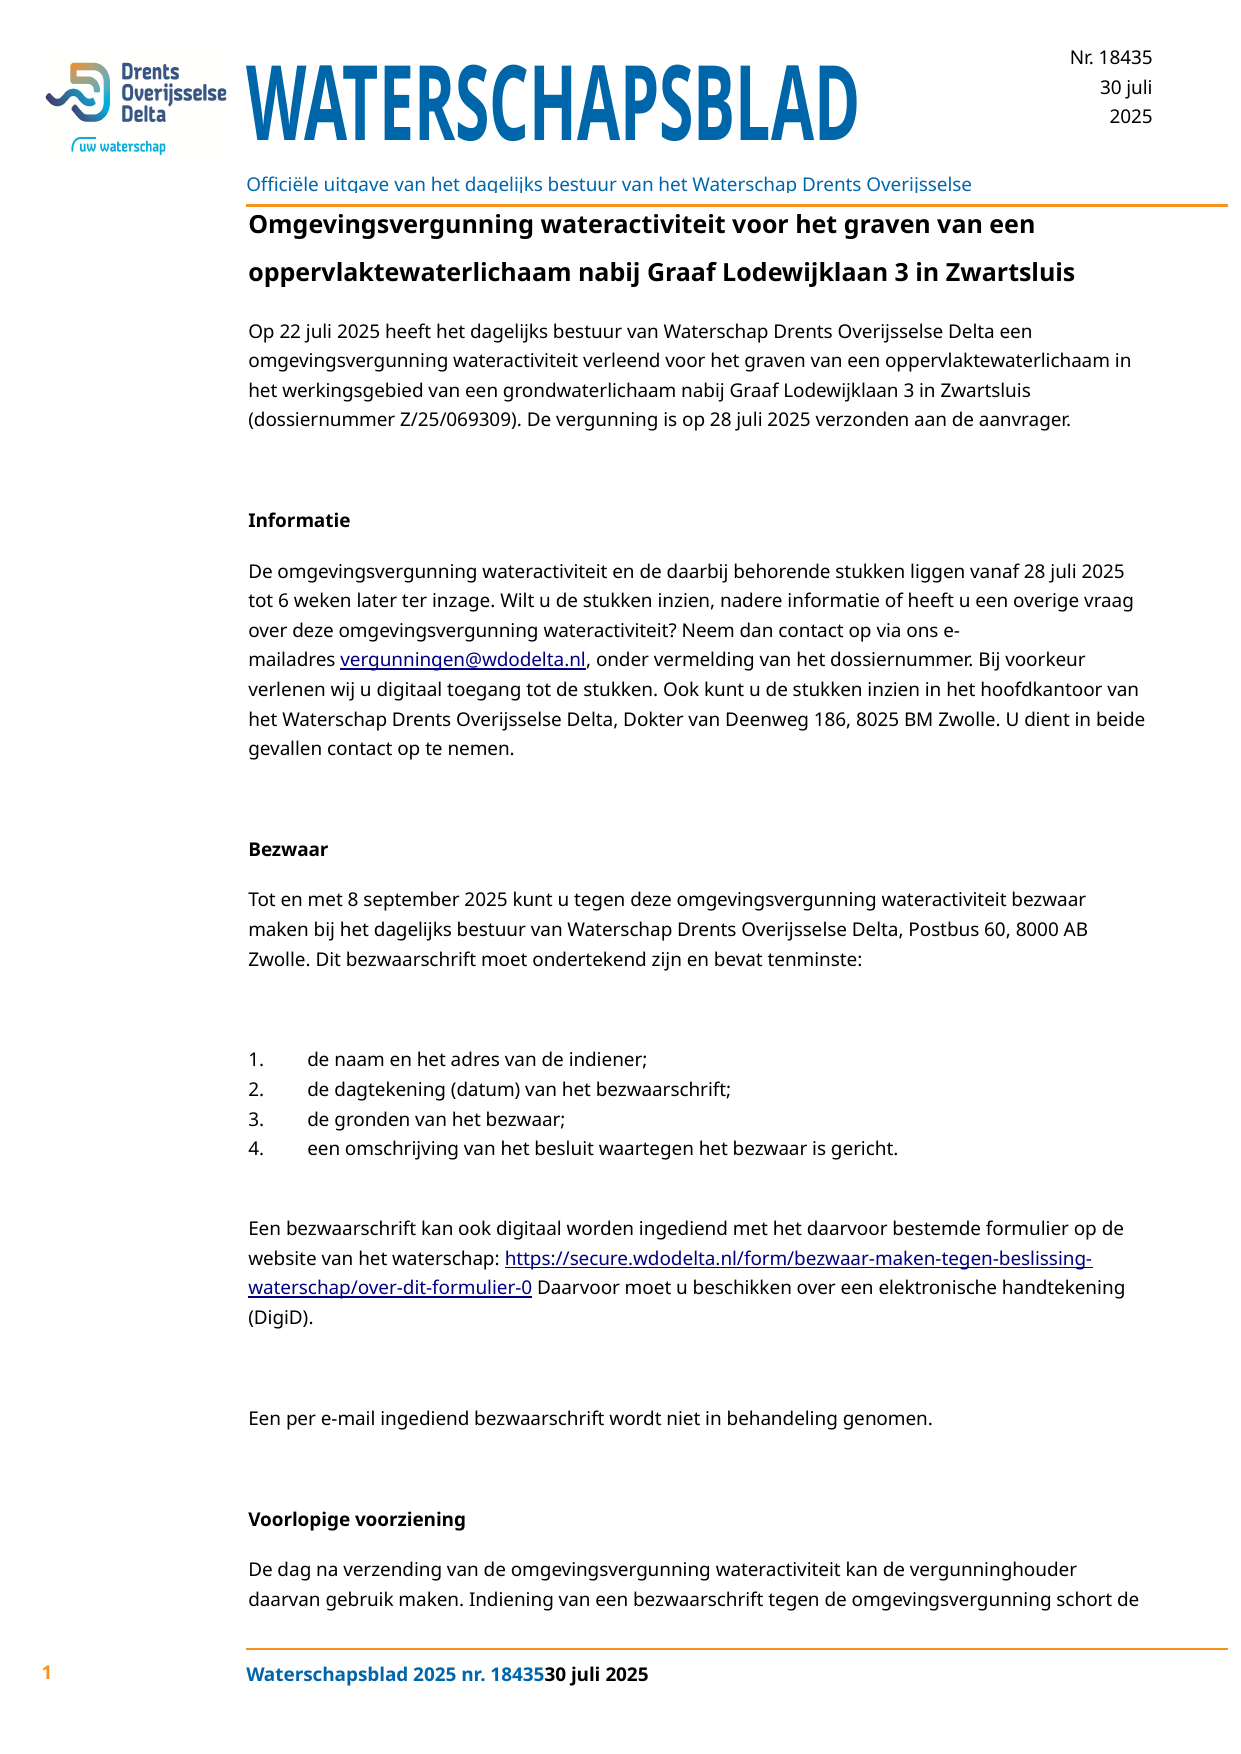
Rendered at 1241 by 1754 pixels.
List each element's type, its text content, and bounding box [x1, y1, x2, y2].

text Tot en met 8 september 2025 kunt u tegen deze omgevingsvergunning wateractiviteit bezwaar maken bij het dagelijks bestuur van Waterschap Drents Overijsselse Delta, Postbus 60, 8000 AB Zwolle. Dit bezwaarschrift moet ondertekend zijn en bevat tenminste: [248, 887, 1152, 972]
list een omschrijving van het besluit waartegen het bezwaar is gericht. [248, 1135, 1152, 1161]
text De omgevingsvergunning wateractiviteit en de daarbij behorende stukken liggen vanaf 28 juli 2025 tot 6 weken later ter inzage. Wilt u de stukken inzien, nadere informatie of heeft u een overige vraag over deze omgevingsvergunning wateractiviteit? Neem dan contact op via ons e-mailadres vergunningen@wdodelta.nl, onder vermelding van het dossiernummer. Bij voorkeur verlenen wij u digitaal toegang tot de stukken. Ook kunt u de stukken inzien in het hoofdkantoor van het Waterschap Drents Overijsselse Delta, Dokter van Deenweg 186, 8025 BM Zwolle. U dient in beide gevallen contact op te nemen. [248, 558, 1152, 761]
text Omgevingsvergunning wateractiviteit voor het graven van een oppervlaktewaterlichaam nabij Graaf Lodewijklaan 3 in Zwartsluis [248, 207, 1152, 288]
text Voorlopige voorziening [248, 1506, 1152, 1532]
text Informatie [248, 507, 1152, 533]
list de naam en het adres van de indiener; [248, 1047, 1152, 1072]
text Een per e-mail ingediend bezwaarschrift wordt niet in behandeling genomen. [248, 1405, 1152, 1431]
list de dagtekening (datum) van het bezwaarschrift; [248, 1076, 1152, 1102]
text Op 22 juli 2025 heeft het dagelijks bestuur van Waterschap Drents Overijsselse Delta een omgevingsvergunning wateractiviteit verleend voor het graven van een oppervlaktewaterlichaam in het werkingsgebied van een grondwaterlichaam nabij Graaf Lodewijklaan 3 in Zwartsluis (dossiernummer Z/25/069309). De vergunning is op 28 juli 2025 verzonden aan de aanvrager. [248, 318, 1152, 432]
text Bezwaar [248, 836, 1152, 862]
text De dag na verzending van de omgevingsvergunning wateractiviteit kan de vergunninghouder daarvan gebruik maken. Indiening van een bezwaarschrift tegen de omgevingsvergunning schort de [248, 1556, 1152, 1612]
list de gronden van het bezwaar; [248, 1106, 1152, 1132]
picture [41, 47, 231, 172]
text Een bezwaarschrift kan ook digitaal worden ingediend met het daarvoor bestemde formulier op de website van het waterschap: https://secure.wdodelta.nl/form/bezwaar-maken-tegen-beslissing-waterschap/over-dit-formulier-0 Daarvoor moet u beschikken over een elektronische handtekening (DigiD). [248, 1215, 1152, 1330]
